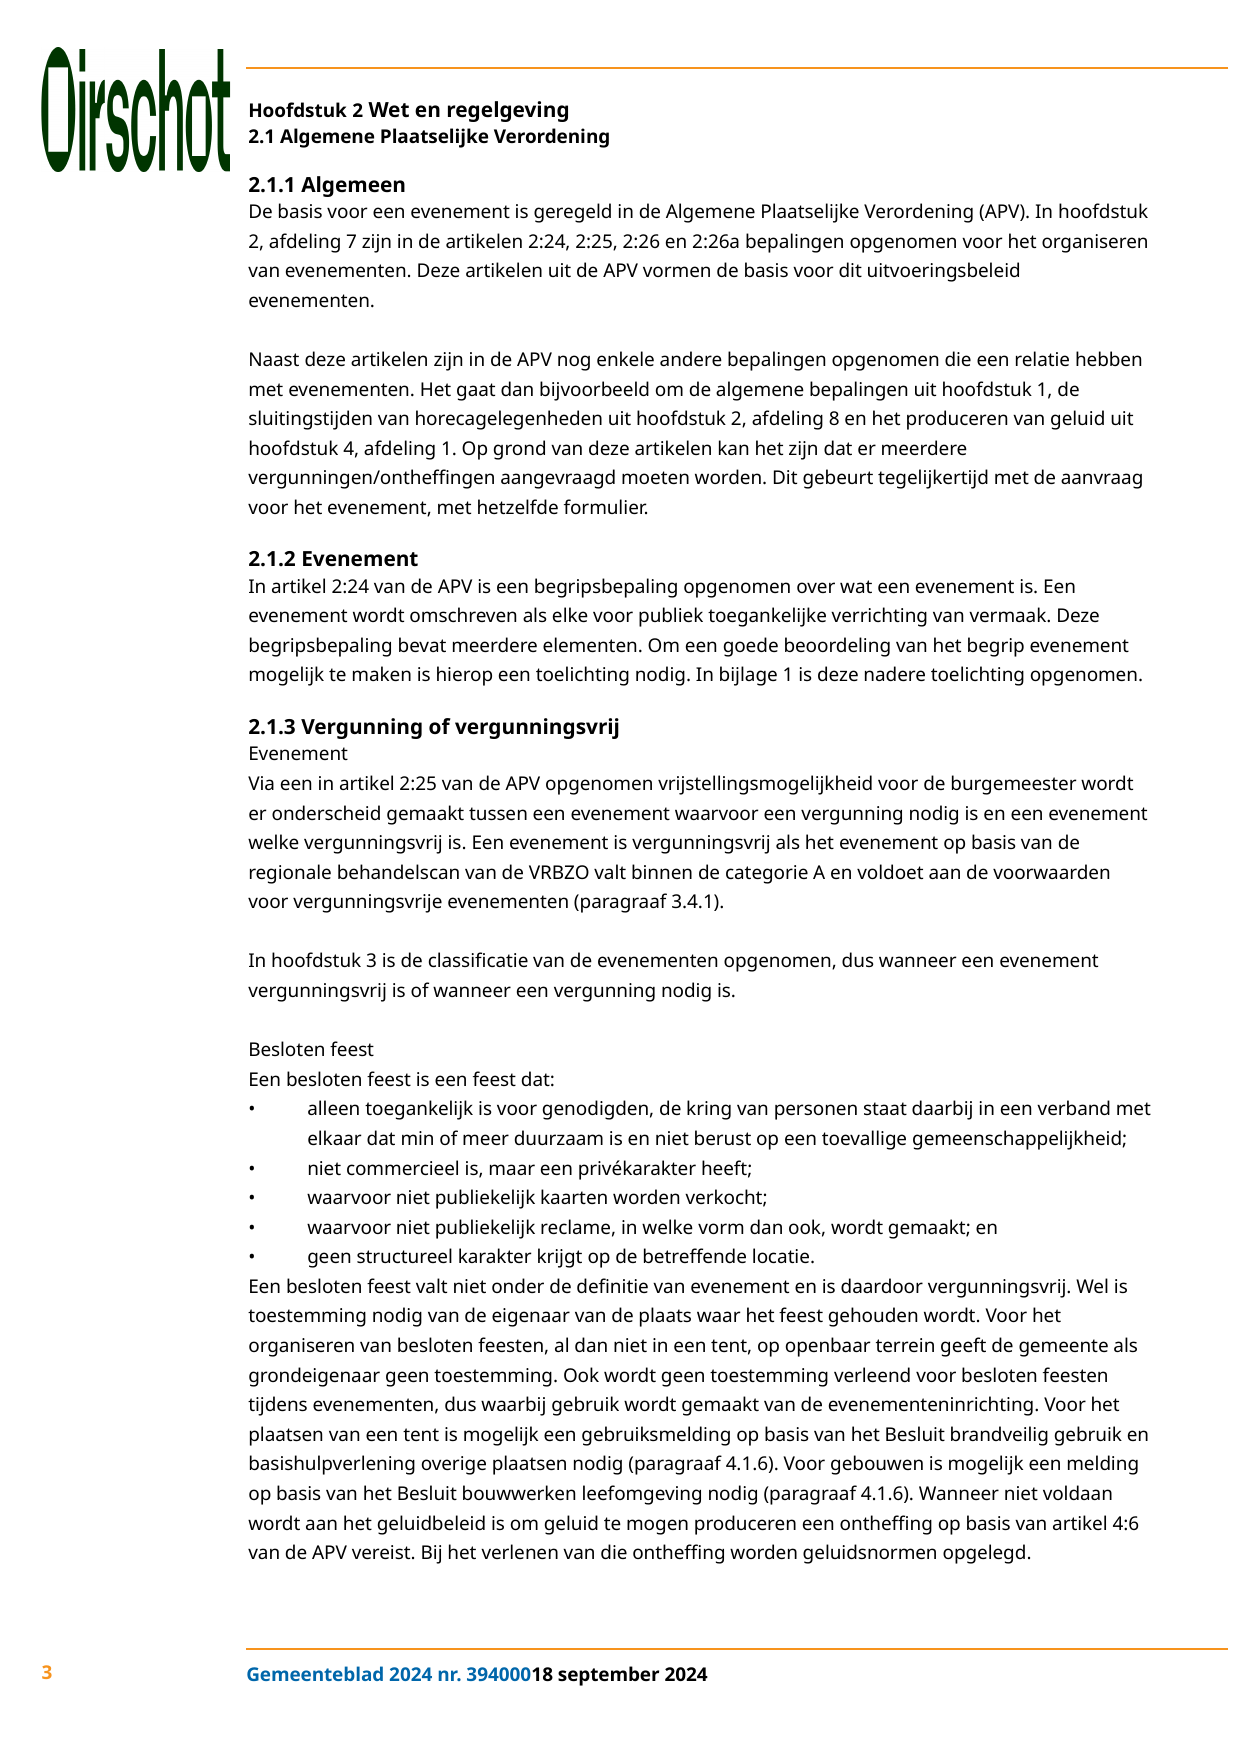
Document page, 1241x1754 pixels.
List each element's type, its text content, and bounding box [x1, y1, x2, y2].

text Een besloten feest is een feest dat: [248, 1066, 1152, 1092]
list waarvoor niet publiekelijk kaarten worden verkocht; [248, 1184, 1152, 1210]
text 2.1.1 Algemeen [248, 170, 1152, 198]
text Een besloten feest valt niet onder de definitie van evenement en is daardoor vergunningsvrij. Wel is toestemming nodig van de eigenaar van de plaats waar het feest gehouden wordt. Voor het organiseren van besloten feesten, al dan niet in een tent, op openbaar terrein geeft de gemeente als grondeigenaar geen toestemming. Ook wordt geen toestemming verleend voor besloten feesten tijdens evenementen, dus waarbij gebruik wordt gemaakt van de evenementeninrichting. Voor het plaatsen van een tent is mogelijk een gebruiksmelding op basis van het Besluit brandveilig gebruik en basishulpverlening overige plaatsen nodig (paragraaf 4.1.6). Voor gebouwen is mogelijk een melding op basis van het Besluit bouwwerken leefomgeving nodig (paragraaf 4.1.6). Wanneer niet voldaan wordt aan het geluidbeleid is om geluid te mogen produceren een ontheffing op basis van artikel 4:6 van de APV vereist. Bij het verlenen van die ontheffing worden geluidsnormen opgelegd. [248, 1273, 1152, 1565]
text De basis voor een evenement is geregeld in de Algemene Plaatselijke Verordening (APV). In hoofdstuk 2, afdeling 7 zijn in de artikelen 2:24, 2:25, 2:26 en 2:26a bepalingen opgenomen voor het organiseren van evenementen. Deze artikelen uit de APV vormen de basis voor dit uitvoeringsbeleid evenementen. [248, 198, 1152, 313]
list niet commercieel is, maar een privékarakter heeft; [248, 1155, 1152, 1180]
text Hoofdstuk 2 Wet en regelgeving [248, 95, 1152, 123]
text Besloten feest [248, 1036, 1152, 1062]
text Naast deze artikelen zijn in de APV nog enkele andere bepalingen opgenomen die een relatie hebben met evenementen. Het gaat dan bijvoorbeeld om de algemene bepalingen uit hoofdstuk 1, de sluitingstijden van horecagelegenheden uit hoofdstuk 2, afdeling 8 en het produceren van geluid uit hoofdstuk 4, afdeling 1. Op grond van deze artikelen kan het zijn dat er meerdere vergunningen/ontheffingen aangevraagd moeten worden. Dit gebeurt tegelijkertijd met de aanvraag voor het evenement, met hetzelfde formulier. [248, 346, 1152, 520]
list alleen toegankelijk is voor genodigden, de kring van personen staat daarbij in een verband met elkaar dat min of meer duurzaam is en niet berust op een toevallige gemeenschappelijkheid; [248, 1096, 1152, 1151]
text In artikel 2:24 van de APV is een begripsbepaling opgenomen over wat een evenement is. Een evenement wordt omschreven als elke voor publiek toegankelijke verrichting van vermaak. Deze begripsbepaling bevat meerdere elementen. Om een goede beoordeling van het begrip evenement mogelijk te maken is hierop een toelichting nodig. In bijlage 1 is deze nadere toelichting opgenomen. [248, 573, 1152, 687]
text Via een in artikel 2:25 van de APV opgenomen vrijstellingsmogelijkheid voor de burgemeester wordt er onderscheid gemaakt tussen een evenement waarvoor een vergunning nodig is en een evenement welke vergunningsvrij is. Een evenement is vergunningsvrij als het evenement op basis van de regionale behandelscan van de VRBZO valt binnen de categorie A en voldoet aan de voorwaarden voor vergunningsvrije evenementen (paragraaf 3.4.1). [248, 770, 1152, 914]
list waarvoor niet publiekelijk reclame, in welke vorm dan ook, wordt gemaakt; en [248, 1214, 1152, 1239]
text Evenement [248, 741, 1152, 766]
text In hoofdstuk 3 is de classificatie van de evenementen opgenomen, dus wanneer een evenement vergunningsvrij is of wanneer een vergunning nodig is. [248, 948, 1152, 1003]
picture [41, 47, 231, 172]
list geen structureel karakter krijgt op de betreffende locatie. [248, 1243, 1152, 1269]
text 2.1.3 Vergunning of vergunningsvrij [248, 712, 1152, 741]
text 2.1.2 Evenement [248, 544, 1152, 573]
text 2.1 Algemene Plaatselijke Verordening [248, 123, 1152, 149]
